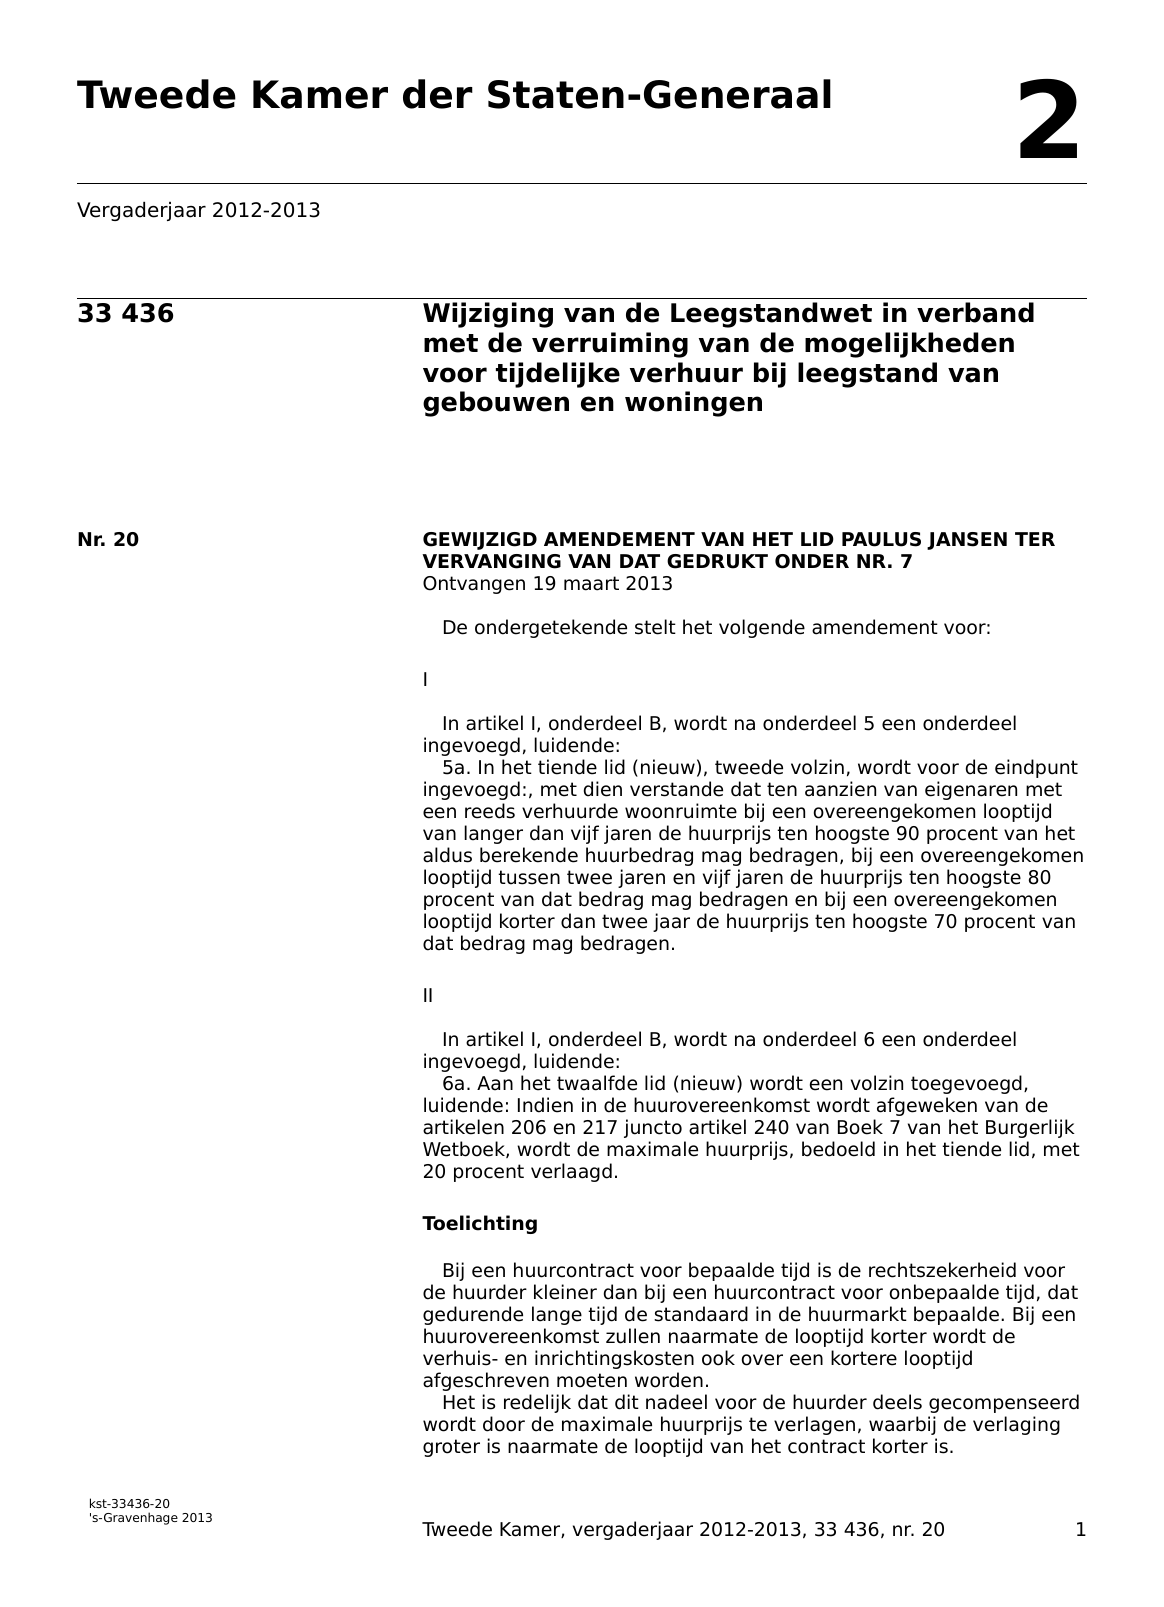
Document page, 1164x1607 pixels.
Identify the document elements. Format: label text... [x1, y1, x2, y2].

text 's-Gravenhage 2013 [88, 1511, 323, 1525]
subtitle II [422, 985, 1087, 1007]
subtitle I [422, 669, 1087, 691]
subtitle Toelichting [422, 1213, 1087, 1235]
table_header Tweede Kamer der Staten-Generaal [77, 59, 886, 183]
text 5a. In het tiende lid (nieuw), tweede volzin, wordt voor de eindpunt ingevoegd:, met dien verstande dat ten aanzien van eigenaren met een reeds verhuurde woonruimte bij een overeengekomen looptijd van langer dan vijf jaren de huurprijs ten hoogste 90 procent van het aldus berekende huurbedrag mag bedragen, bij een overeengekomen looptijd tussen twee jaren en vijf jaren de huurprijs ten hoogste 80 procent van dat bedrag mag bedragen en bij een overeengekomen looptijd korter dan twee jaar de huurprijs ten hoogste 70 procent van dat bedrag mag bedragen. [422, 757, 1087, 955]
table_cell Vergaderjaar 2012-2013 [77, 184, 1087, 298]
text 6a. Aan het twaalfde lid (nieuw) wordt een volzin toegevoegd, luidende: Indien in de huurovereenkomst wordt afgeweken van de artikelen 206 en 217 juncto artikel 240 van Boek 7 van het Burgerlijk Wetboek, wordt de maximale huurprijs, bedoeld in het tiende lid, met 20 procent verlaagd. [422, 1073, 1087, 1183]
text Het is redelijk dat dit nadeel voor de huurder deels gecompenseerd wordt door de maximale huurprijs te verlagen, waarbij de verlaging groter is naarmate de looptijd van het contract korter is. [422, 1392, 1087, 1458]
text De ondergetekende stelt het volgende amendement voor: [422, 617, 1087, 639]
subtitle 33 436 Wijziging van de Leegstandwet in verband met de verruiming van de mogelijkheden voor tijdelijke verhuur bij leegstand van gebouwen en woningen [77, 299, 1087, 418]
text Ontvangen 19 maart 2013 [422, 573, 1087, 595]
text In artikel I, onderdeel B, wordt na onderdeel 5 een onderdeel ingevoegd, luidende: [422, 713, 1087, 757]
text Bij een huurcontract voor bepaalde tijd is de rechtszekerheid voor de huurder kleiner dan bij een huurcontract voor onbepaalde tijd, dat gedurende lange tijd de standaard in de huurmarkt bepaalde. Bij een huurovereenkomst zullen naarmate de looptijd korter wordt de verhuis- en inrichtingskosten ook over een kortere looptijd afgeschreven moeten worden. [422, 1260, 1087, 1392]
table_header 2 [886, 59, 1087, 183]
subtitle Nr. 20 GEWIJZIGD AMENDEMENT VAN HET LID PAULUS JANSEN TER VERVANGING VAN DAT GEDRUKT ONDER NR. 7 [77, 529, 1087, 573]
text kst-33436-20 [88, 1497, 323, 1511]
text In artikel I, onderdeel B, wordt na onderdeel 6 een onderdeel ingevoegd, luidende: [422, 1029, 1087, 1073]
